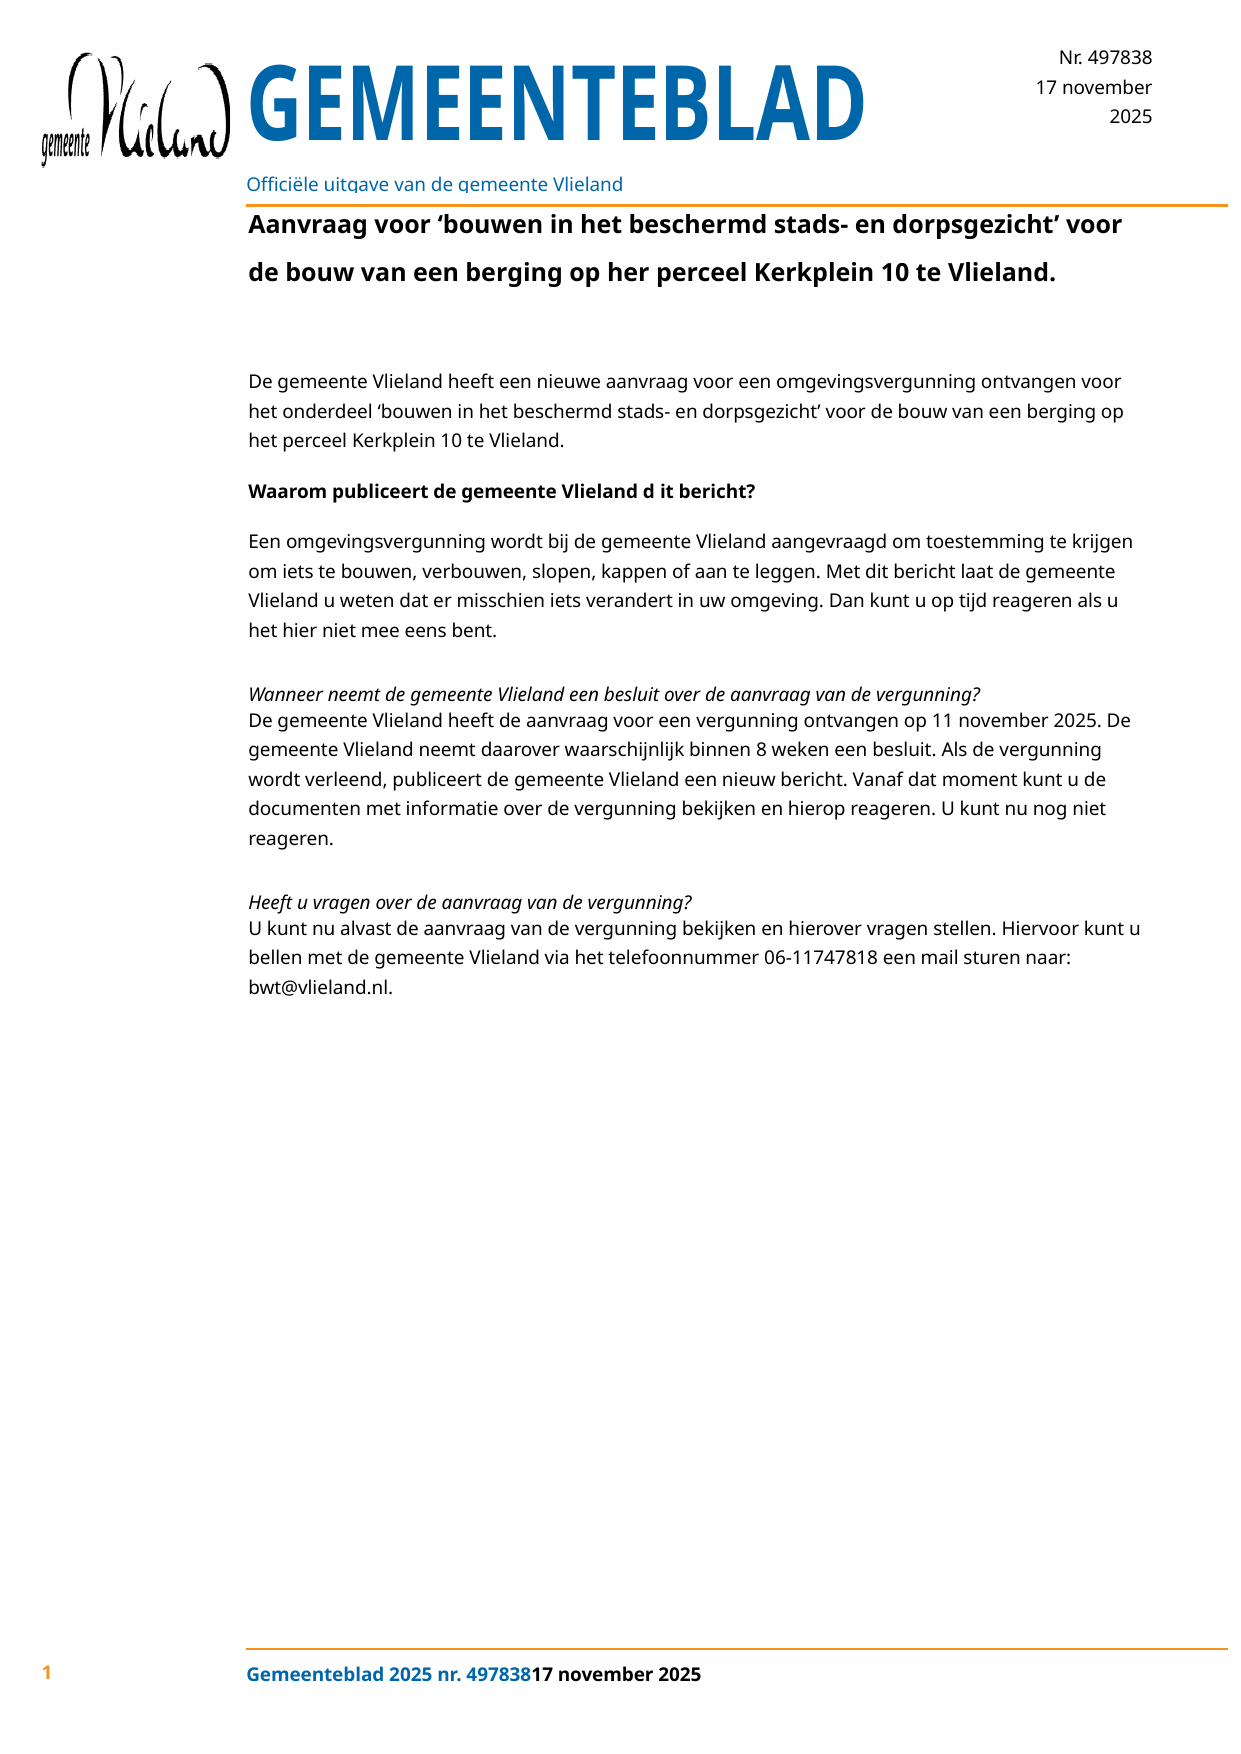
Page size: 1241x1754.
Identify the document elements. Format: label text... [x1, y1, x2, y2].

text U kunt nu alvast de aanvraag van de vergunning bekijken en hierover vragen stellen. Hiervoor kunt u bellen met de gemeente Vlieland via het telefoonnummer 06-11747818 een mail sturen naar: bwt@vlieland.nl. [248, 915, 1152, 1000]
text Aanvraag voor ‘bouwen in het beschermd stads- en dorpsgezicht’ voor de bouw van een berging op her perceel Kerkplein 10 te Vlieland. [248, 207, 1152, 288]
text De gemeente Vlieland heeft een nieuwe aanvraag voor een omgevingsvergunning ontvangen voor het onderdeel ‘bouwen in het beschermd stads- en dorpsgezicht’ voor de bouw van een berging op het perceel Kerkplein 10 te Vlieland. [248, 368, 1152, 453]
text Een omgevingsvergunning wordt bij de gemeente Vlieland aangevraagd om toestemming te krijgen om iets te bouwen, verbouwen, slopen, kappen of aan te leggen. Met dit bericht laat de gemeente Vlieland u weten dat er misschien iets verandert in uw omgeving. Dan kunt u op tijd reageren als u het hier niet mee eens bent. [248, 528, 1152, 643]
text Waarom publiceert de gemeente Vlieland d it bericht? [248, 478, 1152, 504]
text Heeft u vragen over de aanvraag van de vergunning? [248, 889, 1152, 915]
picture [41, 47, 231, 172]
text De gemeente Vlieland heeft de aanvraag voor een vergunning ontvangen op 11 november 2025. De gemeente Vlieland neemt daarover waarschijnlijk binnen 8 weken een besluit. Als de vergunning wordt verleend, publiceert de gemeente Vlieland een nieuw bericht. Vanaf dat moment kunt u de documenten met informatie over de vergunning bekijken en hierop reageren. U kunt nu nog niet reageren. [248, 707, 1152, 851]
text Wanneer neemt de gemeente Vlieland een besluit over de aanvraag van de vergunning? [248, 681, 1152, 707]
